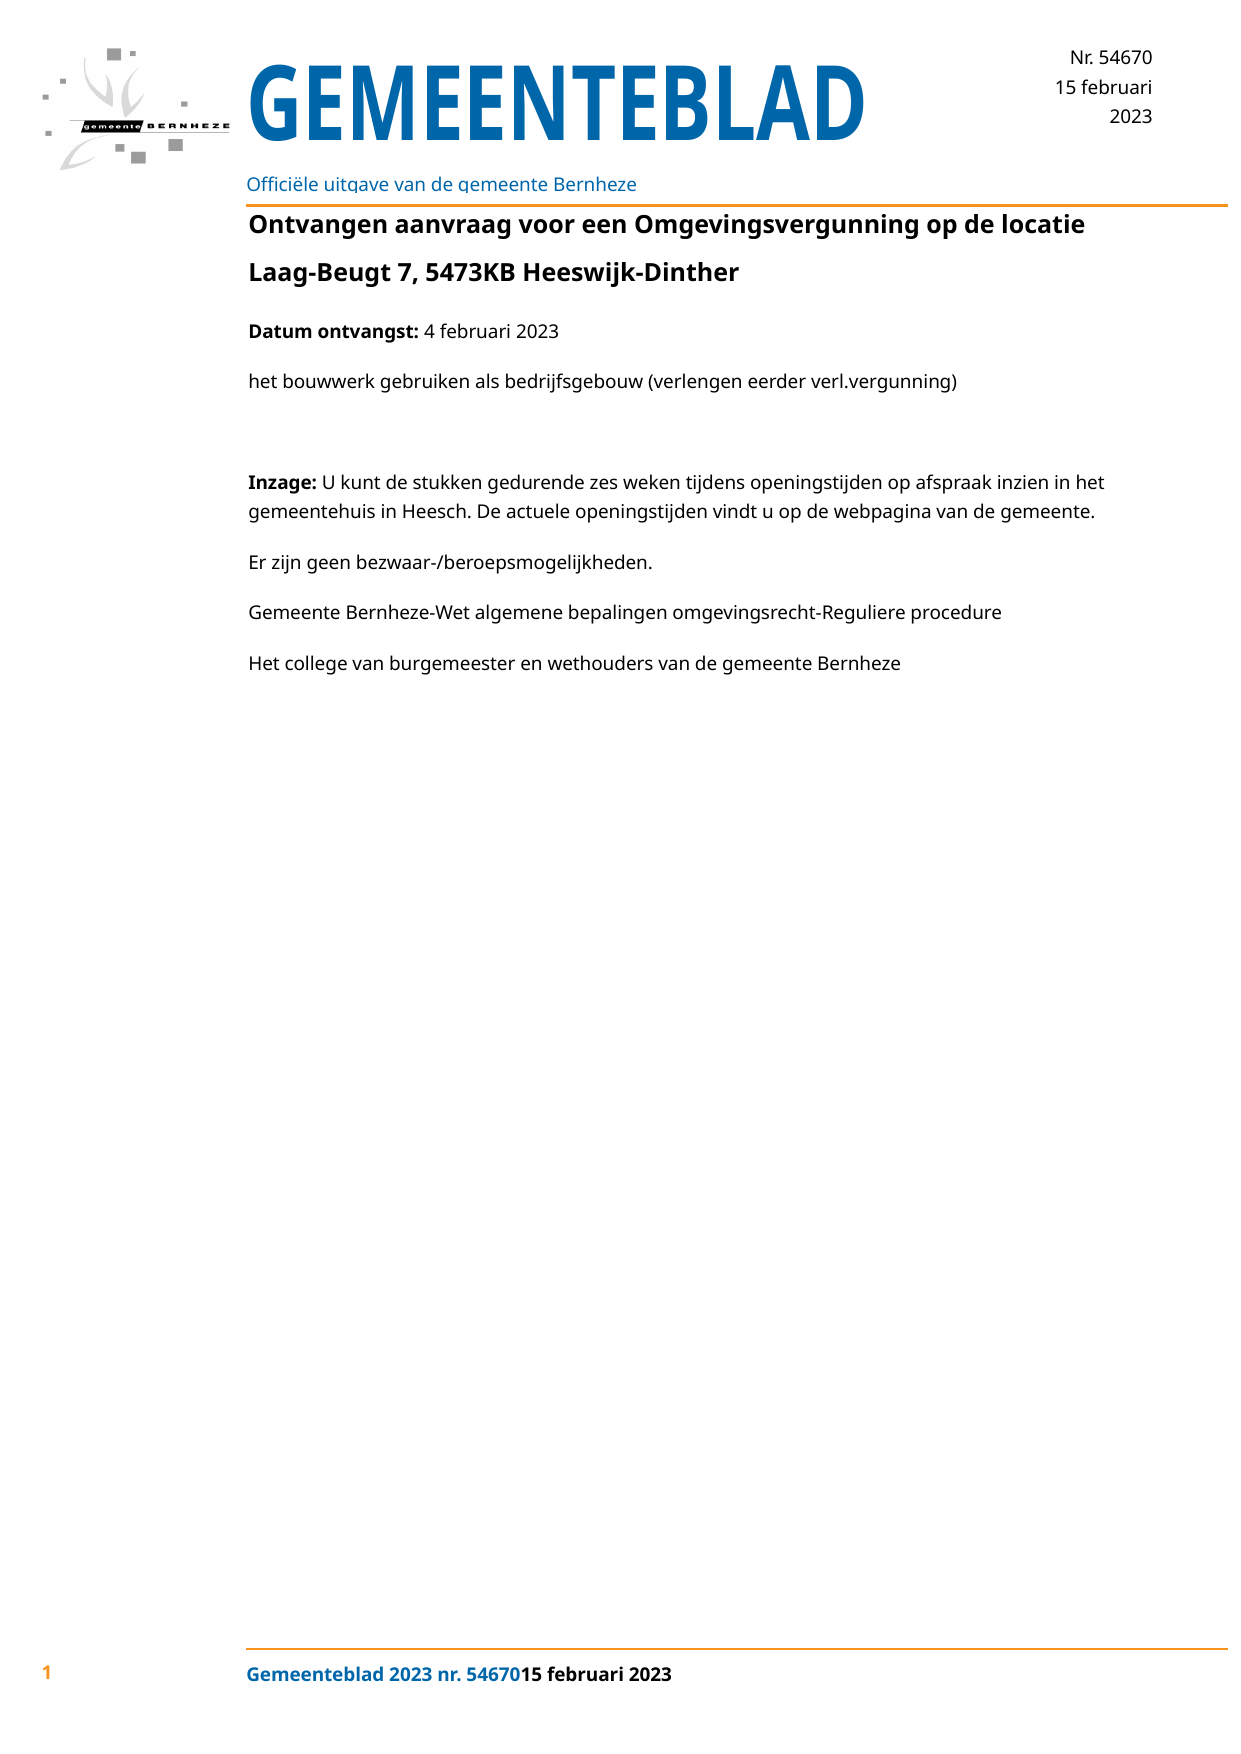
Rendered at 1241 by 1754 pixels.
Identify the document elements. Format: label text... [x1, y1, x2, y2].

text Inzage: U kunt de stukken gedurende zes weken tijdens openingstijden op afspraak inzien in het gemeentehuis in Heesch. De actuele openingstijden vindt u op de webpagina van de gemeente. [248, 469, 1152, 524]
text Datum ontvangst: 4 februari 2023 [248, 318, 1152, 344]
text het bouwwerk gebruiken als bedrijfsgebouw (verlengen eerder verl.vergunning) [248, 368, 1152, 394]
text Ontvangen aanvraag voor een Omgevingsvergunning op de locatie Laag-Beugt 7, 5473KB Heeswijk-Dinther [248, 207, 1152, 288]
picture [41, 47, 231, 172]
text Het college van burgemeester en wethouders van de gemeente Bernheze [248, 650, 1152, 676]
text Gemeente Bernheze-Wet algemene bepalingen omgevingsrecht-Reguliere procedure [248, 599, 1152, 625]
text Er zijn geen bezwaar-/beroepsmogelijkheden. [248, 549, 1152, 575]
